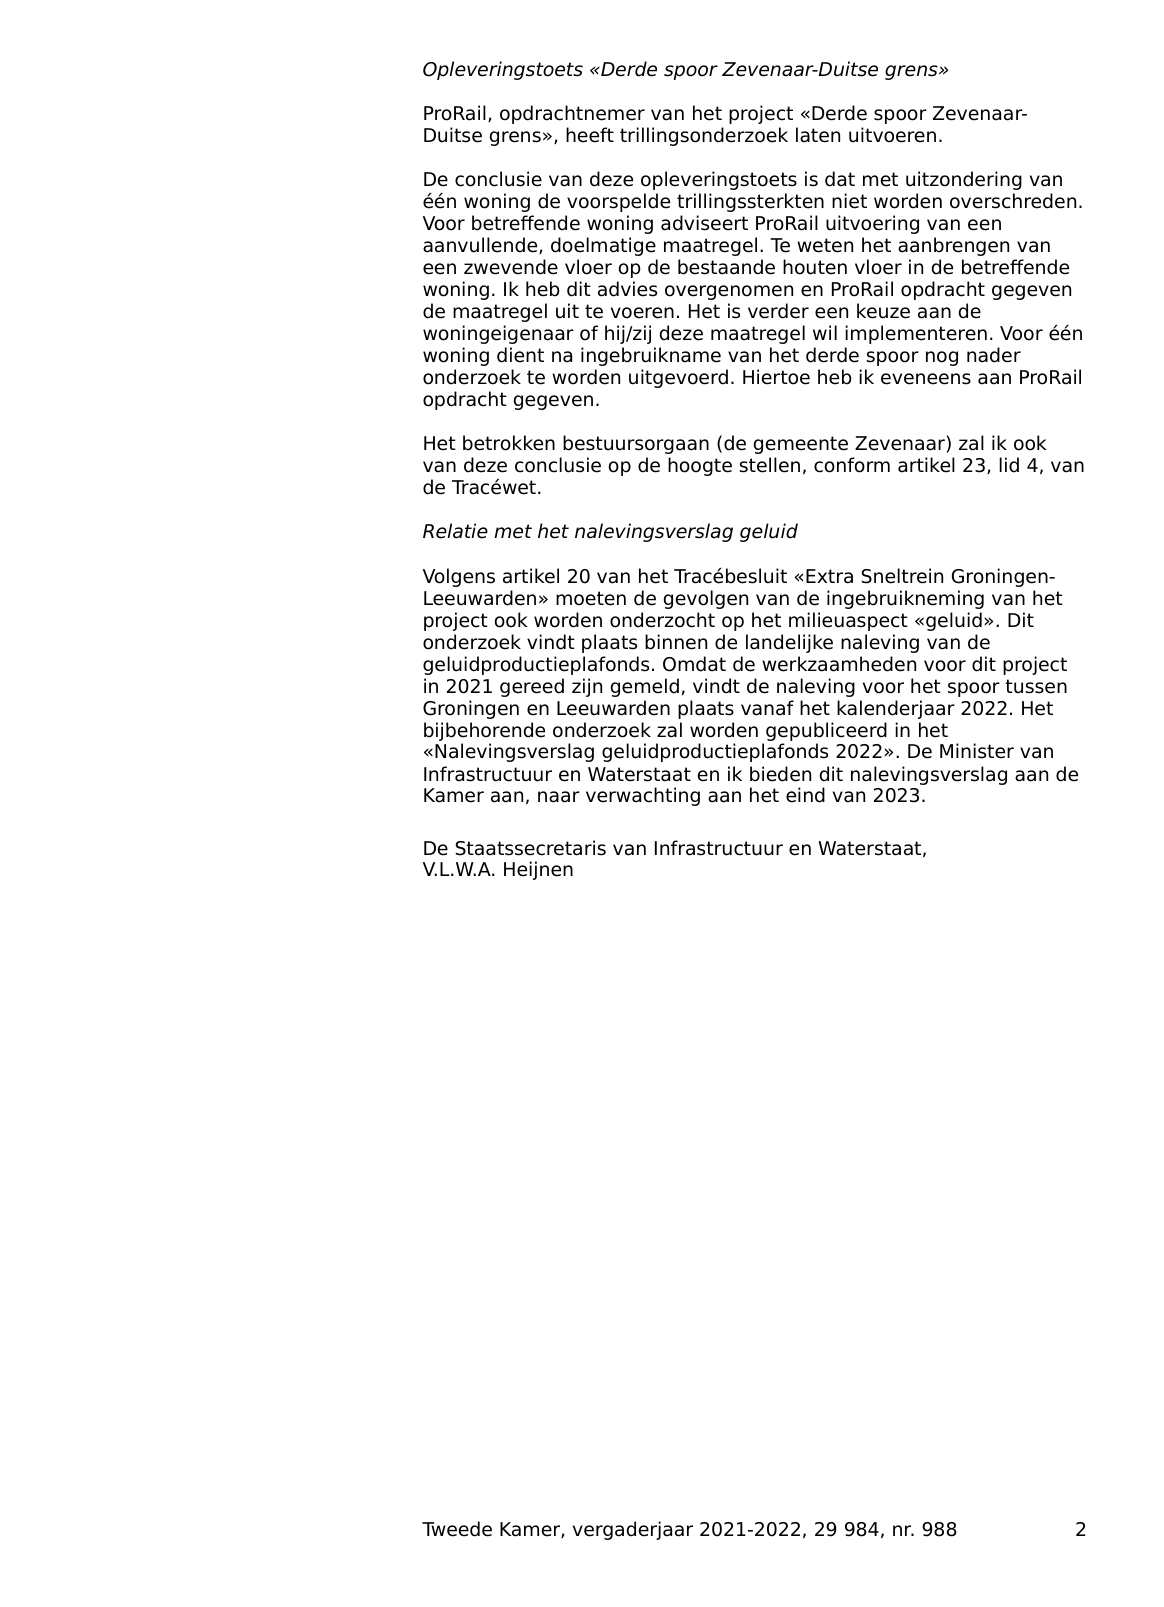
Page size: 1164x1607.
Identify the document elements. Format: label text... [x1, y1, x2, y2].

text Het betrokken bestuursorgaan (de gemeente Zevenaar) zal ik ook van deze conclusie op de hoogte stellen, conform artikel 23, lid 4, van de Tracéwet. [422, 433, 1087, 499]
text De Staatssecretaris van Infrastructuur en Waterstaat, V.L.W.A. Heijnen [422, 837, 1087, 881]
subtitle Opleveringstoets «Derde spoor Zevenaar-Duitse grens» [422, 59, 1087, 81]
text Volgens artikel 20 van het Tracébesluit «Extra Sneltrein Groningen-Leeuwarden» moeten de gevolgen van de ingebruikneming van het project ook worden onderzocht op het milieuaspect «geluid». Dit onderzoek vindt plaats binnen de landelijke naleving van de geluidproductieplafonds. Omdat de werkzaamheden voor dit project in 2021 gereed zijn gemeld, vindt de naleving voor het spoor tussen Groningen en Leeuwarden plaats vanaf het kalenderjaar 2022. Het bijbehorende onderzoek zal worden gepubliceerd in het «Nalevingsverslag geluidproductieplafonds 2022». De Minister van Infrastructuur en Waterstaat en ik bieden dit nalevingsverslag aan de Kamer aan, naar verwachting aan het eind van 2023. [422, 566, 1087, 807]
subtitle Relatie met het nalevingsverslag geluid [422, 521, 1087, 543]
text ProRail, opdrachtnemer van het project «Derde spoor Zevenaar-Duitse grens», heeft trillingsonderzoek laten uitvoeren. [422, 103, 1087, 147]
text De conclusie van deze opleveringstoets is dat met uitzondering van één woning de voorspelde trillingssterkten niet worden overschreden. Voor betreffende woning adviseert ProRail uitvoering van een aanvullende, doelmatige maatregel. Te weten het aanbrengen van een zwevende vloer op de bestaande houten vloer in de betreffende woning. Ik heb dit advies overgenomen en ProRail opdracht gegeven de maatregel uit te voeren. Het is verder een keuze aan de woningeigenaar of hij/zij deze maatregel wil implementeren. Voor één woning dient na ingebruikname van het derde spoor nog nader onderzoek te worden uitgevoerd. Hiertoe heb ik eveneens aan ProRail opdracht gegeven. [422, 169, 1087, 411]
